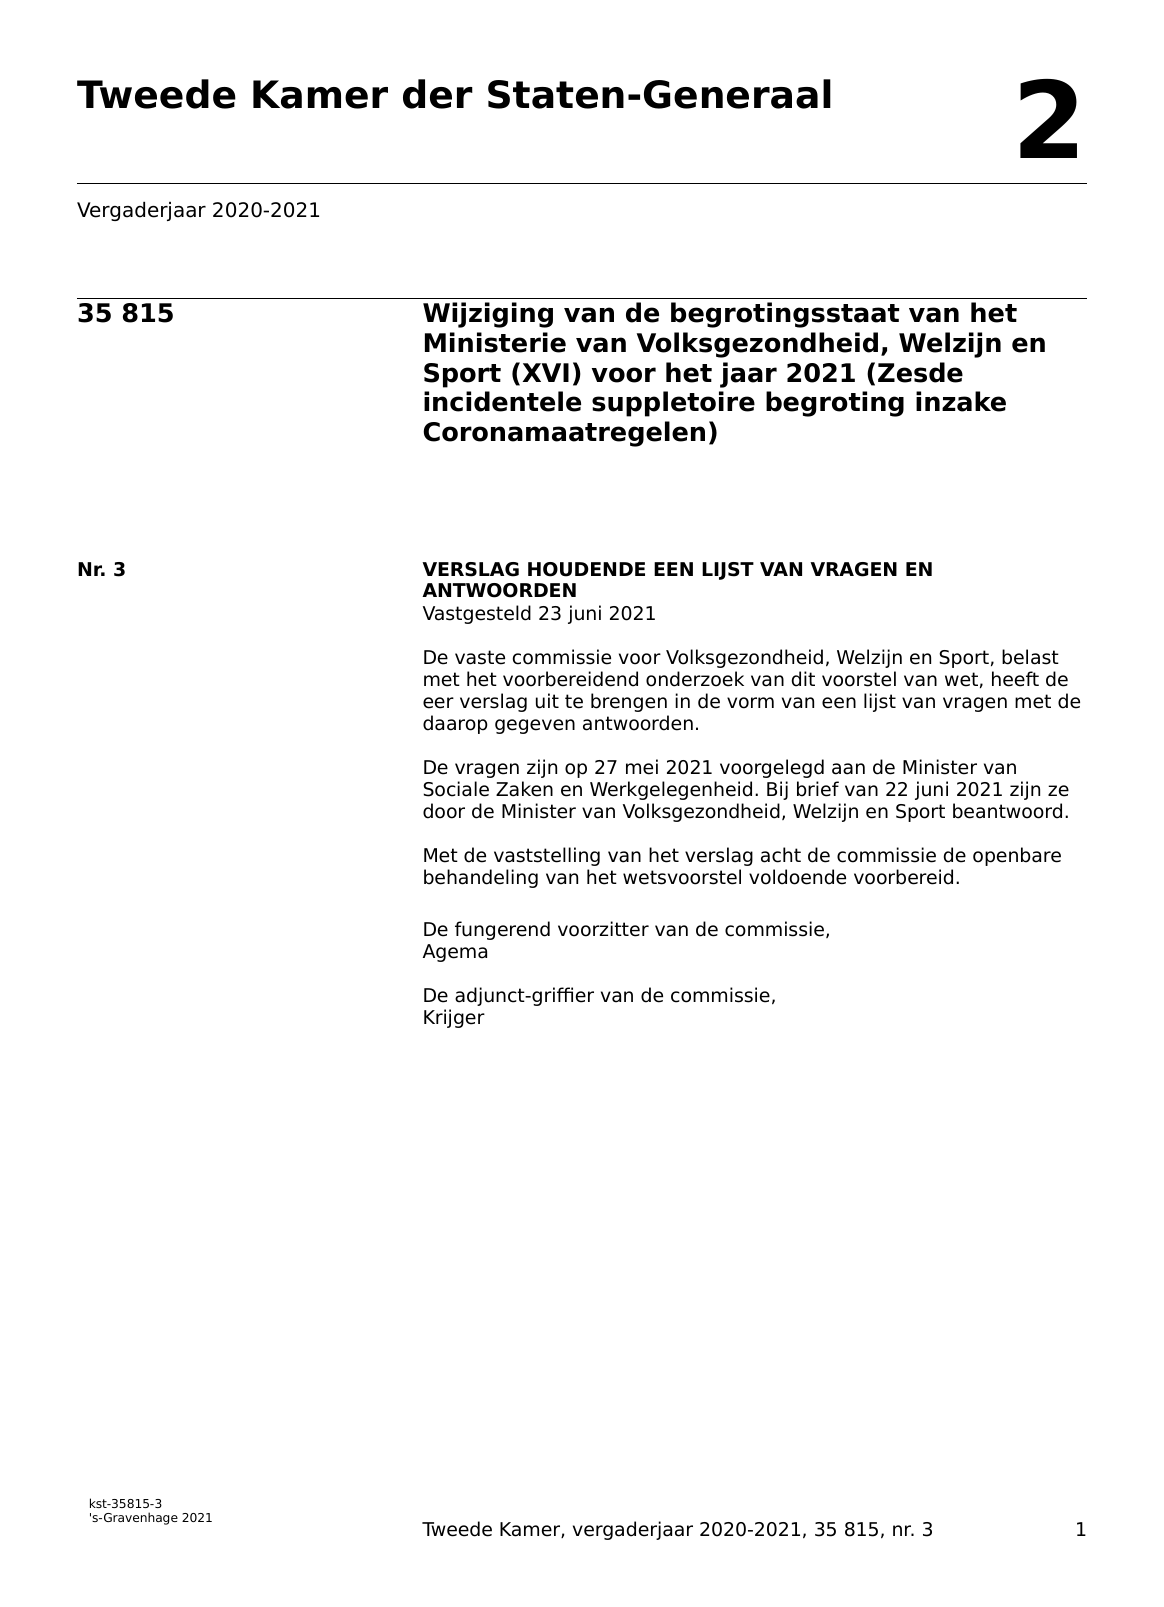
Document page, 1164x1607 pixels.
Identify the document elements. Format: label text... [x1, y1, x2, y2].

table_header 2 [886, 59, 1087, 183]
text De vaste commissie voor Volksgezondheid, Welzijn en Sport, belast met het voorbereidend onderzoek van dit voorstel van wet, heeft de eer verslag uit te brengen in de vorm van een lijst van vragen met de daarop gegeven antwoorden. [422, 647, 1087, 734]
text De adjunct-griffier van de commissie, Krijger [422, 985, 1087, 1029]
table_header Tweede Kamer der Staten-Generaal [77, 59, 886, 183]
text De fungerend voorzitter van de commissie, Agema [422, 919, 1087, 963]
text Vastgesteld 23 juni 2021 [422, 602, 1087, 624]
subtitle 35 815 Wijziging van de begrotingsstaat van het Ministerie van Volksgezondheid, Welzijn en Sport (XVI) voor het jaar 2021 (Zesde incidentele suppletoire begroting inzake Coronamaatregelen) [77, 299, 1087, 447]
subtitle Nr. 3 VERSLAG HOUDENDE EEN LIJST VAN VRAGEN EN ANTWOORDEN [77, 558, 1087, 602]
text kst-35815-3 [88, 1497, 323, 1511]
text De vragen zijn op 27 mei 2021 voorgelegd aan de Minister van Sociale Zaken en Werkgelegenheid. Bij brief van 22 juni 2021 zijn ze door de Minister van Volksgezondheid, Welzijn en Sport beantwoord. [422, 757, 1087, 823]
table_cell Vergaderjaar 2020-2021 [77, 184, 1087, 298]
text Met de vaststelling van het verslag acht de commissie de openbare behandeling van het wetsvoorstel voldoende voorbereid. [422, 845, 1087, 889]
text 's-Gravenhage 2021 [88, 1511, 323, 1525]
